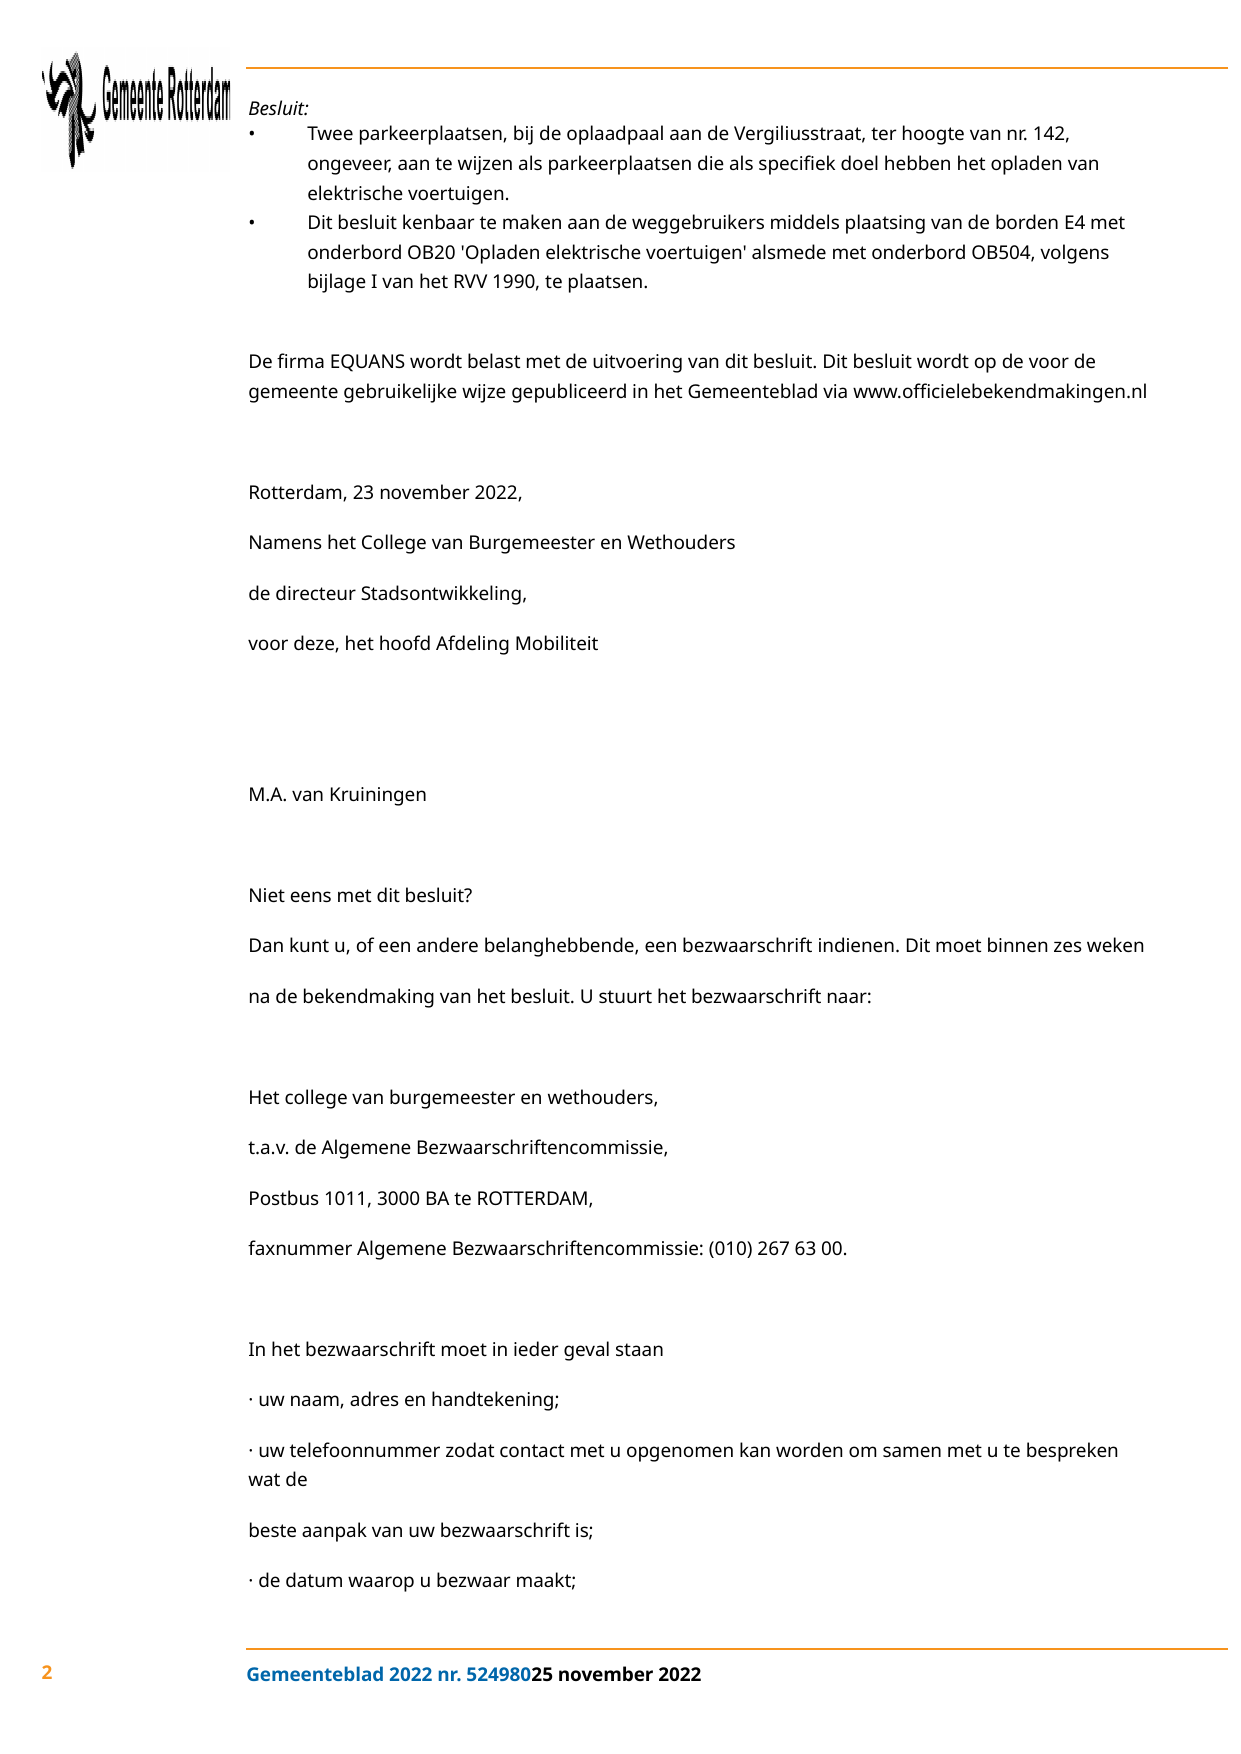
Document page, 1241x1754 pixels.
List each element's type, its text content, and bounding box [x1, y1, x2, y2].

text t.a.v. de Algemene Bezwaarschriftencommissie, [248, 1134, 1152, 1160]
text In het bezwaarschrift moet in ieder geval staan [248, 1336, 1152, 1362]
text faxnummer Algemene Bezwaarschriftencommissie: (010) 267 63 00. [248, 1235, 1152, 1261]
text Dan kunt u, of een andere belanghebbende, een bezwaarschrift indienen. Dit moet binnen zes weken [248, 933, 1152, 958]
text · uw telefoonnummer zodat contact met u opgenomen kan worden om samen met u te bespreken wat de [248, 1437, 1152, 1492]
text voor deze, het hoofd Afdeling Mobiliteit [248, 630, 1152, 656]
text M.A. van Kruiningen [248, 781, 1152, 807]
text Namens het College van Burgemeester en Wethouders [248, 529, 1152, 555]
list Dit besluit kenbaar te maken aan de weggebruikers middels plaatsing van de borden E4 met onderbord OB20 'Opladen elektrische voertuigen' alsmede met onderbord OB504, volgens bijlage I van het RVV 1990, te plaatsen. [248, 209, 1152, 294]
text Het college van burgemeester en wethouders, [248, 1084, 1152, 1109]
text na de bekendmaking van het besluit. U stuurt het bezwaarschrift naar: [248, 983, 1152, 1009]
text Niet eens met dit besluit? [248, 882, 1152, 908]
text Postbus 1011, 3000 BA te ROTTERDAM, [248, 1185, 1152, 1210]
text Rotterdam, 23 november 2022, [248, 479, 1152, 504]
text Besluit: [248, 95, 1152, 121]
text De firma EQUANS wordt belast met de uitvoering van dit besluit. Dit besluit wordt op de voor de gemeente gebruikelijke wijze gepubliceerd in het Gemeenteblad via www.officielebekendmakingen.nl [248, 348, 1152, 404]
text beste aanpak van uw bezwaarschrift is; [248, 1517, 1152, 1542]
picture [41, 47, 231, 172]
text · de datum waarop u bezwaar maakt; [248, 1567, 1152, 1593]
text de directeur Stadsontwikkeling, [248, 580, 1152, 605]
text · uw naam, adres en handtekening; [248, 1386, 1152, 1412]
list Twee parkeerplaatsen, bij de oplaadpaal aan de Vergiliusstraat, ter hoogte van nr. 142, ongeveer, aan te wijzen als parkeerplaatsen die als specifiek doel hebben het opladen van elektrische voertuigen. [248, 121, 1152, 205]
